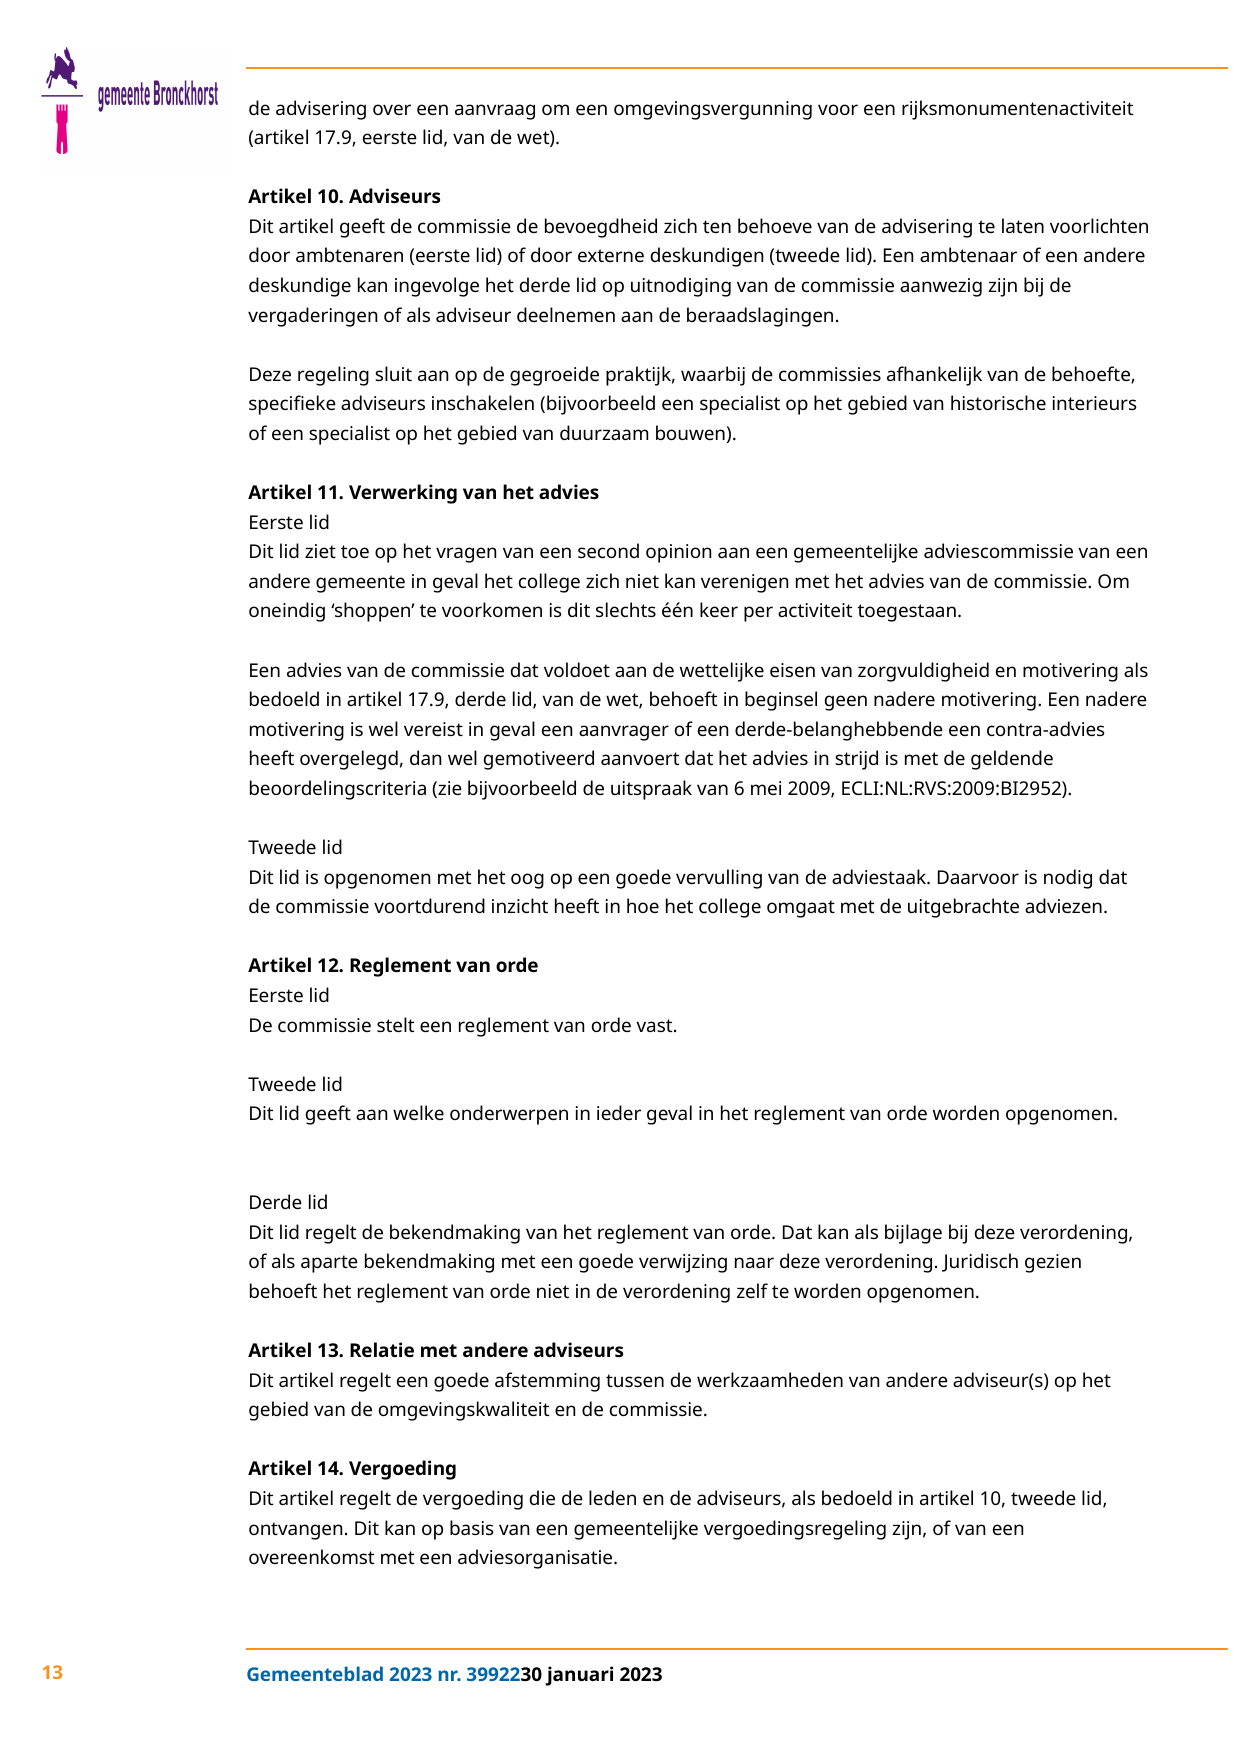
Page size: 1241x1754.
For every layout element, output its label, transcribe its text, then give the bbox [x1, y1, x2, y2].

text Dit lid regelt de bekendmaking van het reglement van orde. Dat kan als bijlage bij deze verordening, of als aparte bekendmaking met een goede verwijzing naar deze verordening. Juridisch gezien behoeft het reglement van orde niet in de verordening zelf te worden opgenomen. [248, 1219, 1152, 1304]
text Artikel 12. Reglement van orde [248, 953, 1152, 978]
text Een advies van de commissie dat voldoet aan de wettelijke eisen van zorgvuldigheid en motivering als bedoeld in artikel 17.9, derde lid, van de wet, behoeft in beginsel geen nadere motivering. Een nadere motivering is wel vereist in geval een aanvrager of een derde-belanghebbende een contra-advies heeft overgelegd, dan wel gemotiveerd aanvoert dat het advies in strijd is met de geldende beoordelingscriteria (zie bijvoorbeeld de uitspraak van 6 mei 2009, ECLI:NL:RVS:2009:BI2952). [248, 657, 1152, 801]
text Artikel 11. Verwerking van het advies [248, 479, 1152, 505]
text Dit artikel regelt een goede afstemming tussen de werkzaamheden van andere adviseur(s) op het gebied van de omgevingskwaliteit en de commissie. [248, 1367, 1152, 1422]
text Derde lid [248, 1189, 1152, 1215]
text Eerste lid [248, 982, 1152, 1008]
text Dit artikel geeft de commissie de bevoegdheid zich ten behoeve van de advisering te laten voorlichten door ambtenaren (eerste lid) of door externe deskundigen (tweede lid). Een ambtenaar of een andere deskundige kan ingevolge het derde lid op uitnodiging van de commissie aanwezig zijn bij de vergaderingen of als adviseur deelnemen aan de beraadslagingen. [248, 213, 1152, 328]
text Dit lid geeft aan welke onderwerpen in ieder geval in het reglement van orde worden opgenomen. [248, 1101, 1152, 1126]
text Deze regeling sluit aan op de gegroeide praktijk, waarbij de commissies afhankelijk van de behoefte, specifieke adviseurs inschakelen (bijvoorbeeld een specialist op het gebied van historische interieurs of een specialist op het gebied van duurzaam bouwen). [248, 361, 1152, 446]
text Tweede lid [248, 1071, 1152, 1097]
text Eerste lid [248, 509, 1152, 535]
text Dit lid ziet toe op het vragen van een second opinion aan een gemeentelijke adviescommissie van een andere gemeente in geval het college zich niet kan verenigen met het advies van de commissie. Om oneindig ‘shoppen’ te voorkomen is dit slechts één keer per activiteit toegestaan. [248, 538, 1152, 623]
picture [41, 47, 231, 172]
text Artikel 14. Vergoeding [248, 1456, 1152, 1481]
text Artikel 13. Relatie met andere adviseurs [248, 1337, 1152, 1363]
text Dit artikel regelt de vergoeding die de leden en de adviseurs, als bedoeld in artikel 10, tweede lid, ontvangen. Dit kan op basis van een gemeentelijke vergoedingsregeling zijn, of van een overeenkomst met een adviesorganisatie. [248, 1485, 1152, 1570]
text De commissie stelt een reglement van orde vast. [248, 1012, 1152, 1038]
text de advisering over een aanvraag om een omgevingsvergunning voor een rijksmonumentenactiviteit (artikel 17.9, eerste lid, van de wet). [248, 95, 1152, 150]
text Dit lid is opgenomen met het oog op een goede vervulling van de adviestaak. Daarvoor is nodig dat de commissie voortdurend inzicht heeft in hoe het college omgaat met de uitgebrachte adviezen. [248, 864, 1152, 919]
text Artikel 10. Adviseurs [248, 183, 1152, 209]
text Tweede lid [248, 834, 1152, 860]
